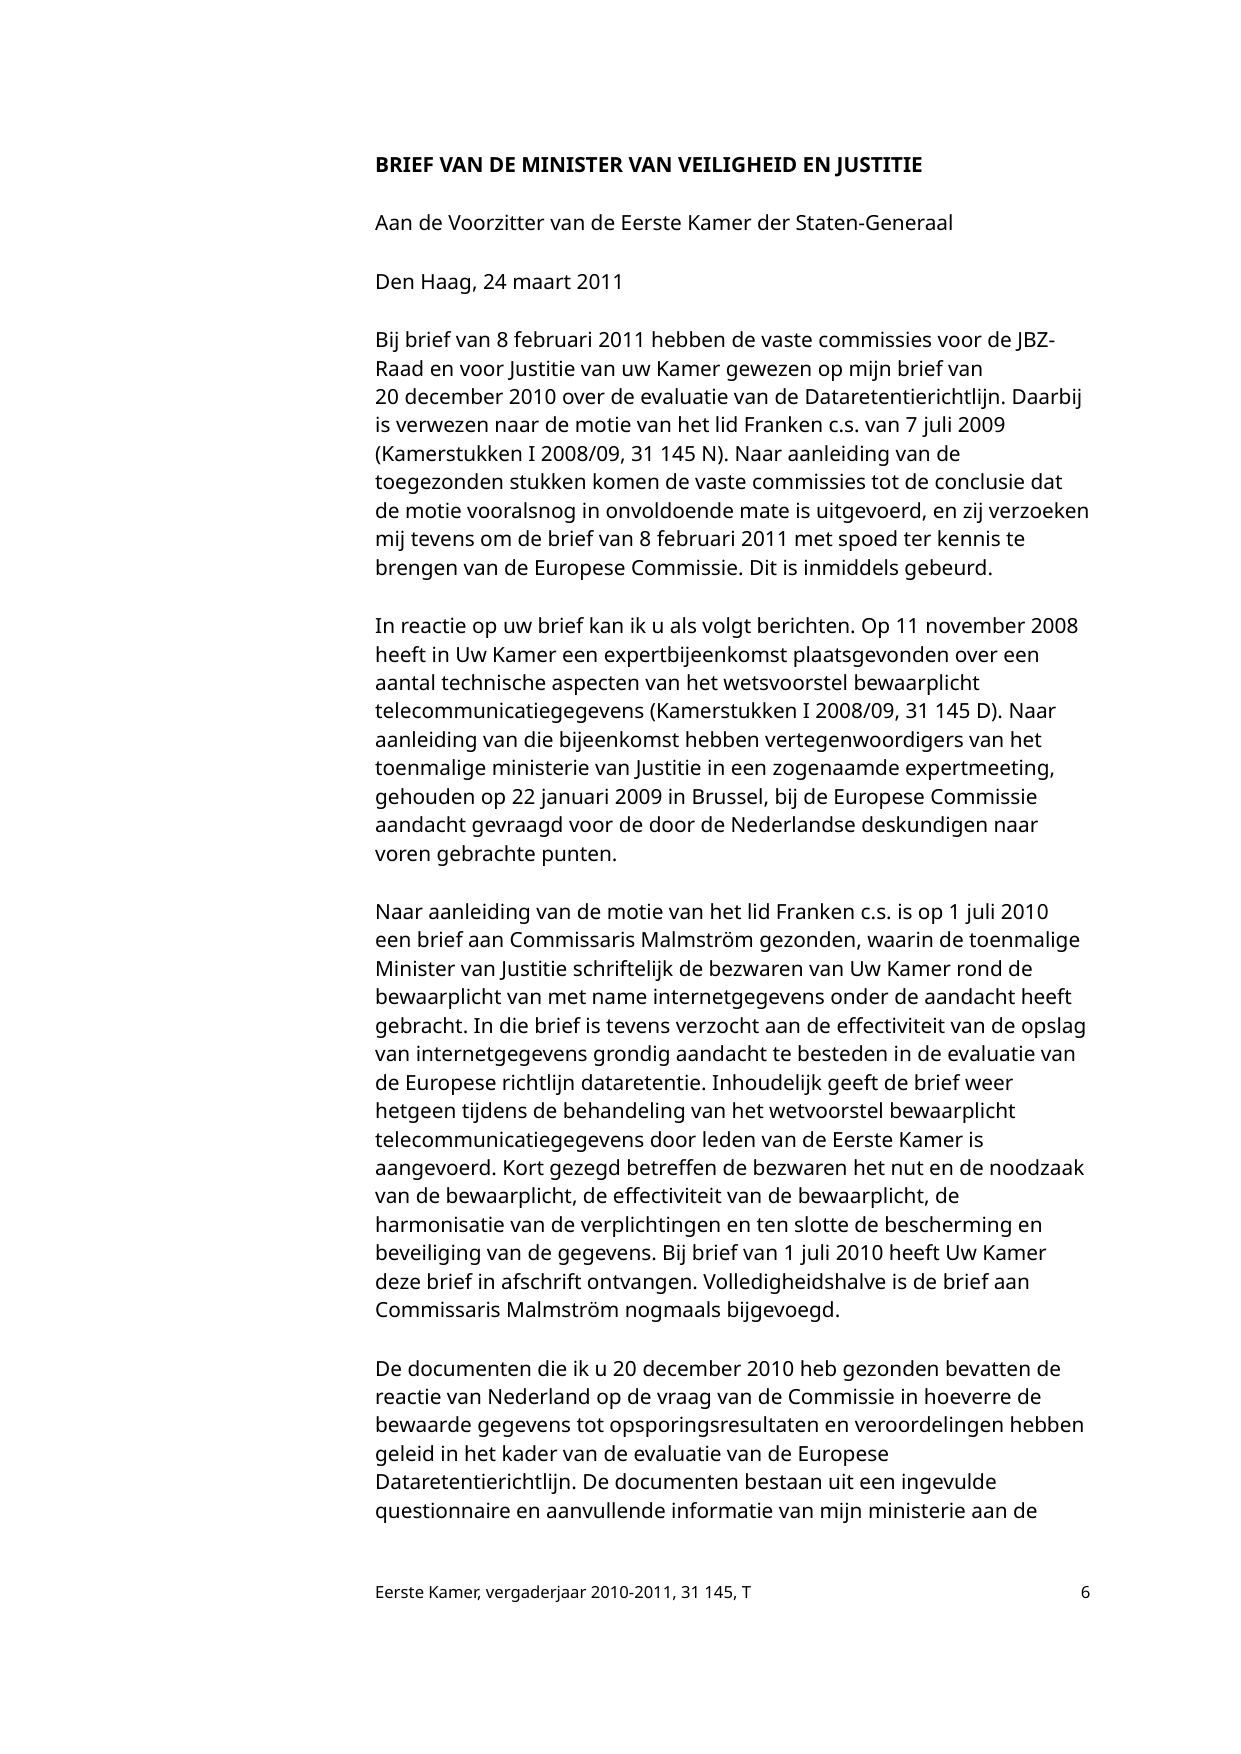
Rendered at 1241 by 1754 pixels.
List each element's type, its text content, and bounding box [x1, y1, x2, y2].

text Den Haag, 24 maart 2011 [375, 267, 1090, 295]
text Aan de Voorzitter van de Eerste Kamer der Staten-Generaal [375, 208, 1090, 237]
text BRIEF VAN DE MINISTER VAN VEILIGHEID EN JUSTITIE [375, 150, 1090, 178]
text In reactie op uw brief kan ik u als volgt berichten. Op 11 november 2008 heeft in Uw Kamer een expertbijeenkomst plaatsgevonden over een aantal technische aspecten van het wetsvoorstel bewaarplicht telecommunicatiegegevens (Kamerstukken I 2008/09, 31 145 D). Naar aanleiding van die bijeenkomst hebben vertegenwoordigers van het toenmalige ministerie van Justitie in een zogenaamde expertmeeting, gehouden op 22 januari 2009 in Brussel, bij de Europese Commissie aandacht gevraagd voor de door de Nederlandse deskundigen naar voren gebrachte punten. [375, 611, 1090, 867]
text De documenten die ik u 20 december 2010 heb gezonden bevatten de reactie van Nederland op de vraag van de Commissie in hoeverre de bewaarde gegevens tot opsporingsresultaten en veroordelingen hebben geleid in het kader van de evaluatie van de Europese Dataretentierichtlijn. De documenten bestaan uit een ingevulde questionnaire en aanvullende informatie van mijn ministerie aan de [375, 1354, 1090, 1524]
text Naar aanleiding van de motie van het lid Franken c.s. is op 1 juli 2010 een brief aan Commissaris Malmström gezonden, waarin de toenmalige Minister van Justitie schriftelijk de bezwaren van Uw Kamer rond de bewaarplicht van met name internetgegevens onder de aandacht heeft gebracht. In die brief is tevens verzocht aan de effectiviteit van de opslag van internetgegevens grondig aandacht te besteden in de evaluatie van de Europese richtlijn dataretentie. Inhoudelijk geeft de brief weer hetgeen tijdens de behandeling van het wetvoorstel bewaarplicht telecommunicatiegegevens door leden van de Eerste Kamer is aangevoerd. Kort gezegd betreffen de bezwaren het nut en de noodzaak van de bewaarplicht, de effectiviteit van de bewaarplicht, de harmonisatie van de verplichtingen en ten slotte de bescherming en beveiliging van de gegevens. Bij brief van 1 juli 2010 heeft Uw Kamer deze brief in afschrift ontvangen. Volledigheidshalve is de brief aan Commissaris Malmström nogmaals bijgevoegd. [375, 897, 1090, 1324]
text Bij brief van 8 februari 2011 hebben de vaste commissies voor de JBZ-Raad en voor Justitie van uw Kamer gewezen op mijn brief van 20 december 2010 over de evaluatie van de Dataretentierichtlijn. Daarbij is verwezen naar de motie van het lid Franken c.s. van 7 juli 2009 (Kamerstukken I 2008/09, 31 145 N). Naar aanleiding van de toegezonden stukken komen de vaste commissies tot de conclusie dat de motie vooralsnog in onvoldoende mate is uitgevoerd, en zij verzoeken mij tevens om de brief van 8 februari 2011 met spoed ter kennis te brengen van de Europese Commissie. Dit is inmiddels gebeurd. [375, 325, 1090, 581]
